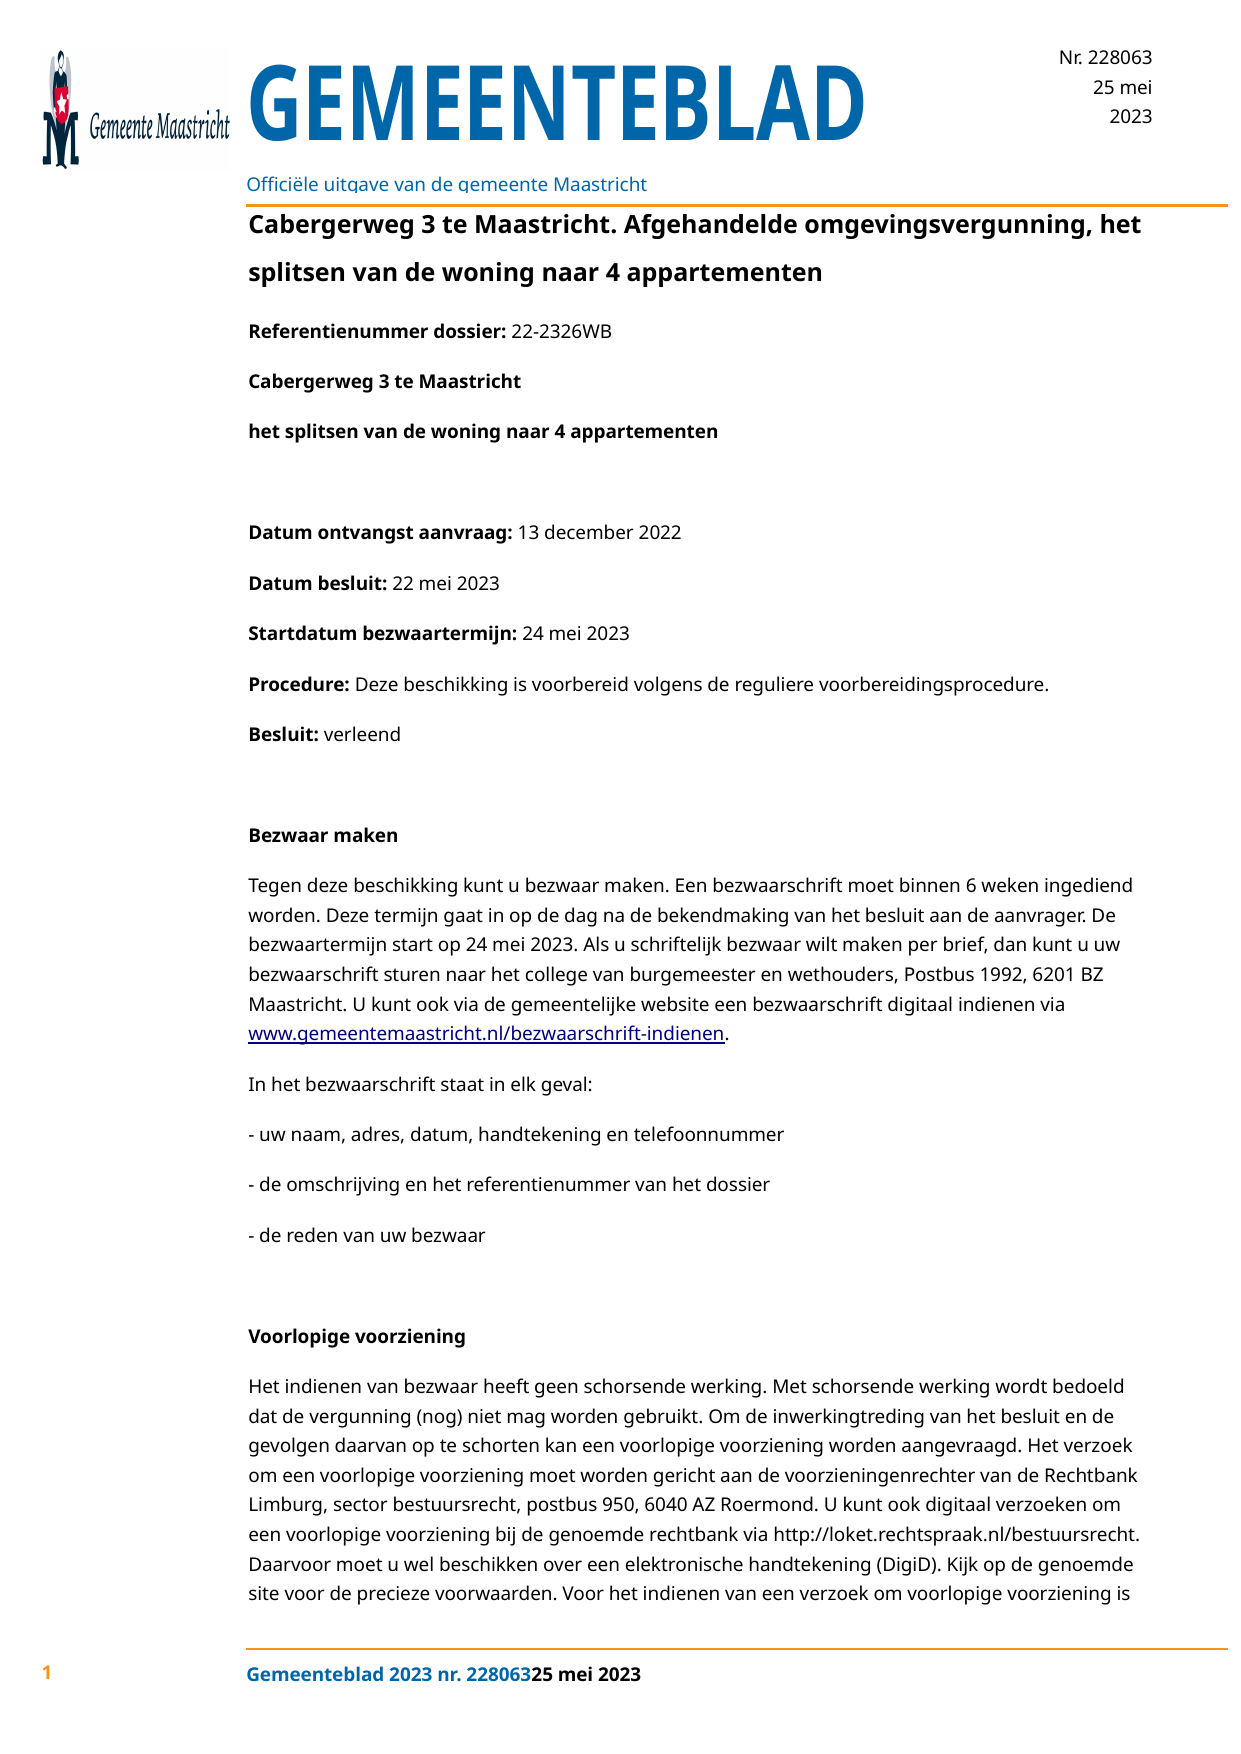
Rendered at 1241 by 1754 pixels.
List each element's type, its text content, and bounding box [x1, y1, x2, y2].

text Procedure: Deze beschikking is voorbereid volgens de reguliere voorbereidingsprocedure. [248, 671, 1152, 697]
text Bezwaar maken [248, 822, 1152, 848]
text Cabergerweg 3 te Maastricht. Afgehandelde omgevingsvergunning, het splitsen van de woning naar 4 appartementen [248, 207, 1152, 288]
picture [41, 47, 231, 172]
text Tegen deze beschikking kunt u bezwaar maken. Een bezwaarschrift moet binnen 6 weken ingediend worden. Deze termijn gaat in op de dag na de bekendmaking van het besluit aan de aanvrager. De bezwaartermijn start op 24 mei 2023. Als u schriftelijk bezwaar wilt maken per brief, dan kunt u uw bezwaarschrift sturen naar het college van burgemeester en wethouders, Postbus 1992, 6201 BZ Maastricht. U kunt ook via de gemeentelijke website een bezwaarschrift digitaal indienen via www.gemeentemaastricht.nl/bezwaarschrift-indienen. [248, 872, 1152, 1046]
text Cabergerweg 3 te Maastricht [248, 368, 1152, 394]
text Het indienen van bezwaar heeft geen schorsende werking. Met schorsende werking wordt bedoeld dat de vergunning (nog) niet mag worden gebruikt. Om de inwerkingtreding van het besluit en de gevolgen daarvan op te schorten kan een voorlopige voorziening worden aangevraagd. Het verzoek om een voorlopige voorziening moet worden gericht aan de voorzieningenrechter van de Rechtbank Limburg, sector bestuursrecht, postbus 950, 6040 AZ Roermond. U kunt ook digitaal verzoeken om een voorlopige voorziening bij de genoemde rechtbank via http://loket.rechtspraak.nl/bestuursrecht. Daarvoor moet u wel beschikken over een elektronische handtekening (DigiD). Kijk op de genoemde site voor de precieze voorwaarden. Voor het indienen van een verzoek om voorlopige voorziening is [248, 1373, 1152, 1606]
text Startdatum bezwaartermijn: 24 mei 2023 [248, 620, 1152, 646]
text - uw naam, adres, datum, handtekening en telefoonnummer [248, 1121, 1152, 1147]
text Datum besluit: 22 mei 2023 [248, 570, 1152, 596]
text - de omschrijving en het referentienummer van het dossier [248, 1172, 1152, 1197]
text Besluit: verleend [248, 721, 1152, 747]
text het splitsen van de woning naar 4 appartementen [248, 419, 1152, 444]
text - de reden van uw bezwaar [248, 1222, 1152, 1248]
text Voorlopige voorziening [248, 1323, 1152, 1349]
text In het bezwaarschrift staat in elk geval: [248, 1071, 1152, 1097]
text Datum ontvangst aanvraag: 13 december 2022 [248, 519, 1152, 545]
text Referentienummer dossier: 22-2326WB [248, 318, 1152, 344]
